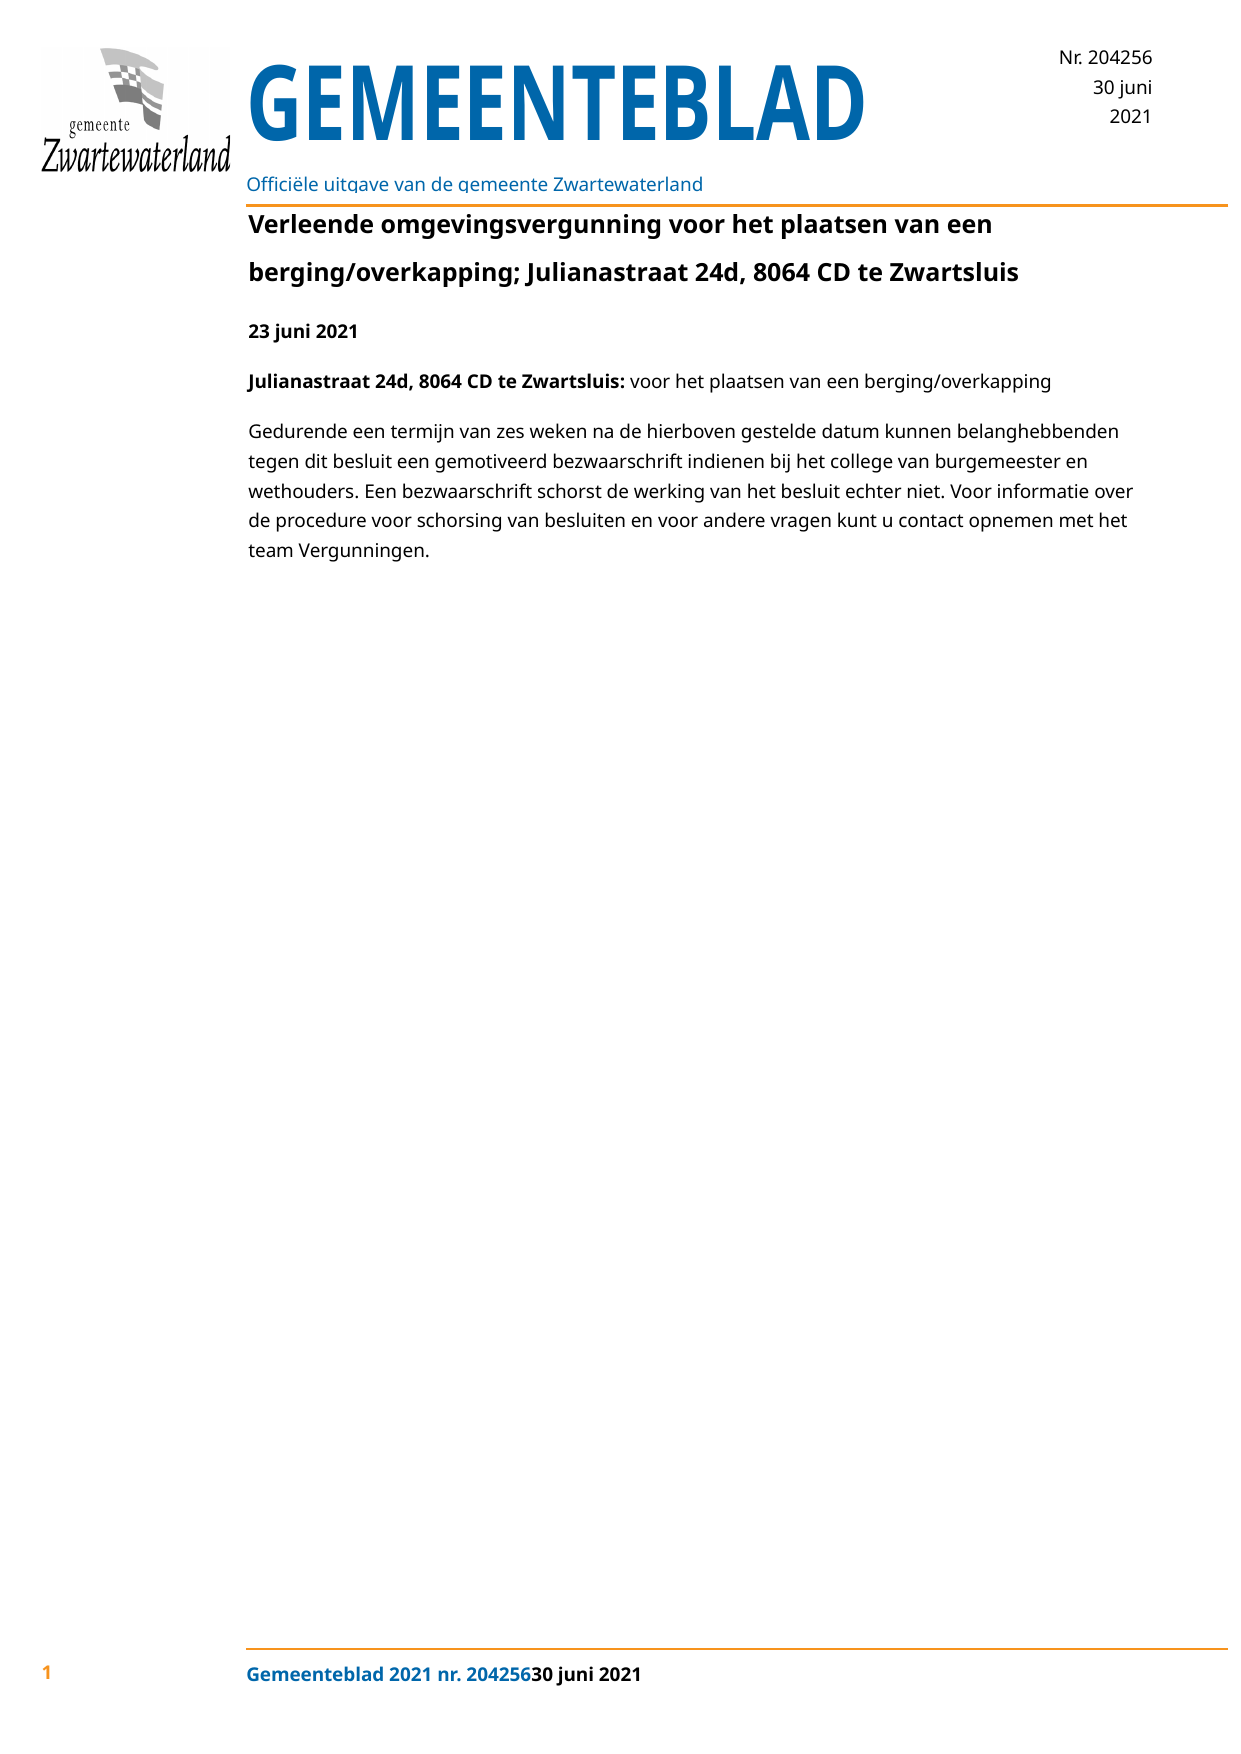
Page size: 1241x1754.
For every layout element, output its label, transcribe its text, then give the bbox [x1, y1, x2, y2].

text Gedurende een termijn van zes weken na de hierboven gestelde datum kunnen belanghebbenden tegen dit besluit een gemotiveerd bezwaarschrift indienen bij het college van burgemeester en wethouders. Een bezwaarschrift schorst de werking van het besluit echter niet. Voor informatie over de procedure voor schorsing van besluiten en voor andere vragen kunt u contact opnemen met het team Vergunningen. [248, 419, 1152, 563]
picture [41, 47, 231, 172]
text Verleende omgevingsvergunning voor het plaatsen van een berging/overkapping; Julianastraat 24d, 8064 CD te Zwartsluis [248, 207, 1152, 288]
text 23 juni 2021 [248, 318, 1152, 344]
text Julianastraat 24d, 8064 CD te Zwartsluis: voor het plaatsen van een berging/overkapping [248, 368, 1152, 394]
